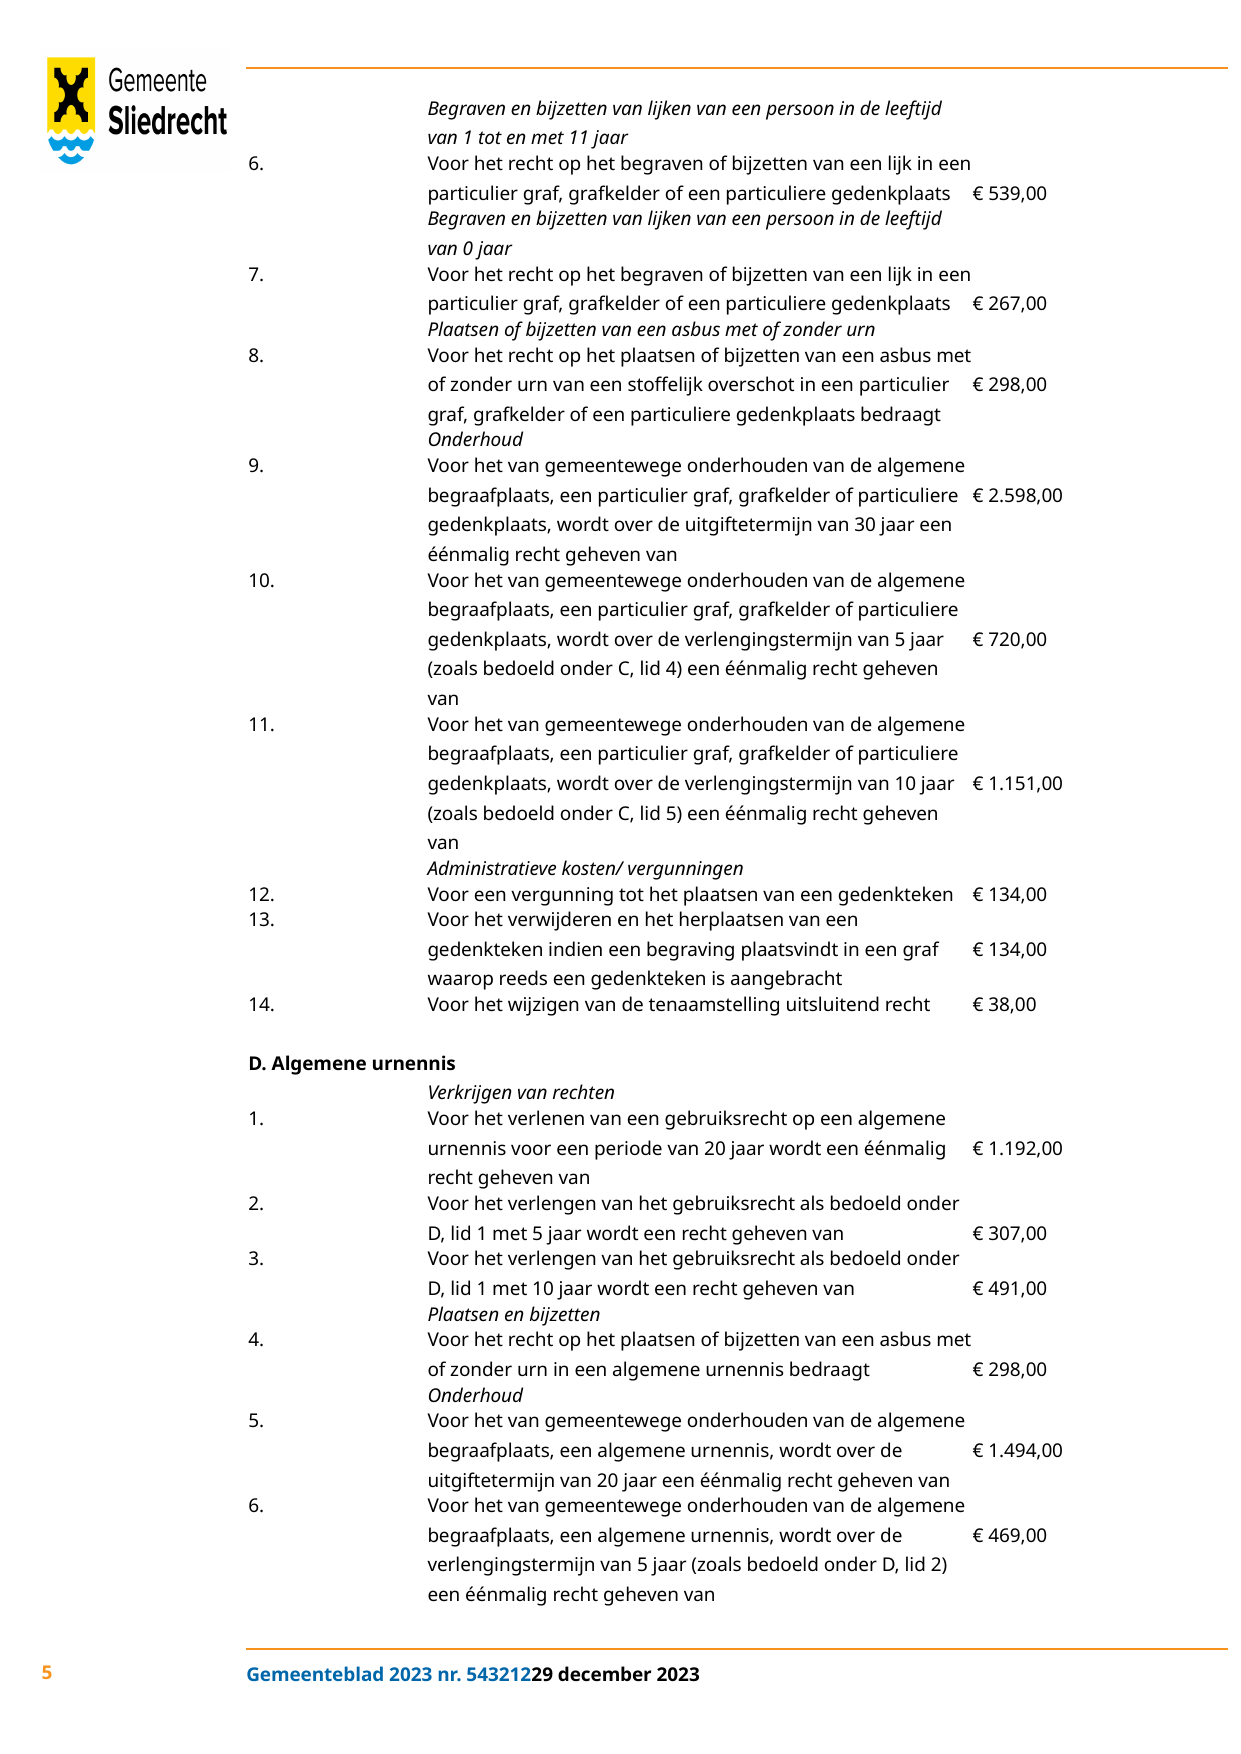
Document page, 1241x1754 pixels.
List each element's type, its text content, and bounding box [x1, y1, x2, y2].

table_cell Voor een vergunning tot het plaatsen van een gedenkteken [427, 881, 972, 906]
table_cell € 1.151,00 [973, 711, 1152, 855]
table_cell € 134,00 [973, 906, 1152, 991]
table_cell 12. [248, 881, 427, 906]
table_cell 14. [248, 991, 427, 1017]
table_cell Voor het van gemeentewege onderhouden van de algemene begraafplaats, een particulier graf, grafkelder of particuliere gedenkplaats, wordt over de uitgiftetermijn van 30 jaar een éénmalig recht geheven van [427, 453, 972, 567]
table_cell € 720,00 [973, 567, 1152, 711]
table_cell € 307,00 [973, 1190, 1152, 1246]
table_cell [248, 855, 427, 881]
table_cell Begraven en bijzetten van lijken van een persoon in de leeftijd van 1 tot en met 11 jaar [427, 95, 972, 150]
table_header [248, 1080, 427, 1105]
table_cell [973, 1301, 1152, 1327]
table_cell [973, 205, 1152, 261]
table_cell Voor het recht op het plaatsen of bijzetten van een asbus met of zonder urn in een algemene urnennis bedraagt [427, 1327, 972, 1382]
table_cell Plaatsen of bijzetten van een asbus met of zonder urn [427, 316, 972, 342]
table_cell Voor het recht op het plaatsen of bijzetten van een asbus met of zonder urn van een stoffelijk overschot in een particulier graf, grafkelder of een particuliere gedenkplaats bedraagt [427, 342, 972, 427]
table_cell € 267,00 [973, 261, 1152, 316]
table_cell € 491,00 [973, 1246, 1152, 1301]
table_header [973, 1080, 1152, 1105]
table_cell Onderhoud [427, 427, 972, 452]
table_cell Voor het van gemeentewege onderhouden van de algemene begraafplaats, een particulier graf, grafkelder of particuliere gedenkplaats, wordt over de verlengingstermijn van 5 jaar (zoals bedoeld onder C, lid 4) een éénmalig recht geheven van [427, 567, 972, 711]
table_cell [248, 1301, 427, 1327]
table_cell € 1.192,00 [973, 1105, 1152, 1190]
table_cell 8. [248, 342, 427, 427]
table_cell [248, 205, 427, 261]
table_cell Voor het wijzigen van de tenaamstelling uitsluitend recht [427, 991, 972, 1017]
table_cell 9. [248, 453, 427, 567]
table_cell € 539,00 [973, 150, 1152, 205]
table_cell 5. [248, 1408, 427, 1492]
table_cell € 298,00 [973, 342, 1152, 427]
table_cell [973, 855, 1152, 881]
table_header Verkrijgen van rechten [427, 1080, 972, 1105]
table_cell [973, 95, 1152, 150]
table_cell Voor het recht op het begraven of bijzetten van een lijk in een particulier graf, grafkelder of een particuliere gedenkplaats [427, 150, 972, 205]
table_cell Voor het verwijderen en het herplaatsen van een gedenkteken indien een begraving plaatsvindt in een graf waarop reeds een gedenkteken is aangebracht [427, 906, 972, 991]
table_cell [248, 427, 427, 452]
table_cell € 1.494,00 [973, 1408, 1152, 1492]
table_cell 6. [248, 1493, 427, 1607]
table_cell € 2.598,00 [973, 453, 1152, 567]
table_cell Plaatsen en bijzetten [427, 1301, 972, 1327]
table_cell 6. [248, 150, 427, 205]
table_cell 4. [248, 1327, 427, 1382]
text D. Algemene urnennis [248, 1050, 1152, 1076]
table_cell 10. [248, 567, 427, 711]
table_cell [973, 1382, 1152, 1408]
picture [41, 47, 231, 172]
table_cell Voor het verlengen van het gebruiksrecht als bedoeld onder D, lid 1 met 10 jaar wordt een recht geheven van [427, 1246, 972, 1301]
table_cell [248, 95, 427, 150]
table_cell Voor het van gemeentewege onderhouden van de algemene begraafplaats, een algemene urnennis, wordt over de verlengingstermijn van 5 jaar (zoals bedoeld onder D, lid 2) een éénmalig recht geheven van [427, 1493, 972, 1607]
table_cell 13. [248, 906, 427, 991]
table_cell Voor het verlengen van het gebruiksrecht als bedoeld onder D, lid 1 met 5 jaar wordt een recht geheven van [427, 1190, 972, 1246]
table_cell € 469,00 [973, 1493, 1152, 1607]
table_cell Voor het van gemeentewege onderhouden van de algemene begraafplaats, een particulier graf, grafkelder of particuliere gedenkplaats, wordt over de verlengingstermijn van 10 jaar (zoals bedoeld onder C, lid 5) een éénmalig recht geheven van [427, 711, 972, 855]
table_cell € 38,00 [973, 991, 1152, 1017]
table_cell 3. [248, 1246, 427, 1301]
table_cell Onderhoud [427, 1382, 972, 1408]
table_cell 1. [248, 1105, 427, 1190]
table_cell € 298,00 [973, 1327, 1152, 1382]
table_cell 7. [248, 261, 427, 316]
table_cell € 134,00 [973, 881, 1152, 906]
table_cell [973, 316, 1152, 342]
table_cell [248, 1382, 427, 1408]
table_cell Administratieve kosten/ vergunningen [427, 855, 972, 881]
table_cell [973, 427, 1152, 452]
table_cell Begraven en bijzetten van lijken van een persoon in de leeftijd van 0 jaar [427, 205, 972, 261]
table_cell 2. [248, 1190, 427, 1246]
table_cell Voor het van gemeentewege onderhouden van de algemene begraafplaats, een algemene urnennis, wordt over de uitgiftetermijn van 20 jaar een éénmalig recht geheven van [427, 1408, 972, 1492]
table_cell Voor het recht op het begraven of bijzetten van een lijk in een particulier graf, grafkelder of een particuliere gedenkplaats [427, 261, 972, 316]
table_cell 11. [248, 711, 427, 855]
table_cell Voor het verlenen van een gebruiksrecht op een algemene urnennis voor een periode van 20 jaar wordt een éénmalig recht geheven van [427, 1105, 972, 1190]
table_cell [248, 316, 427, 342]
